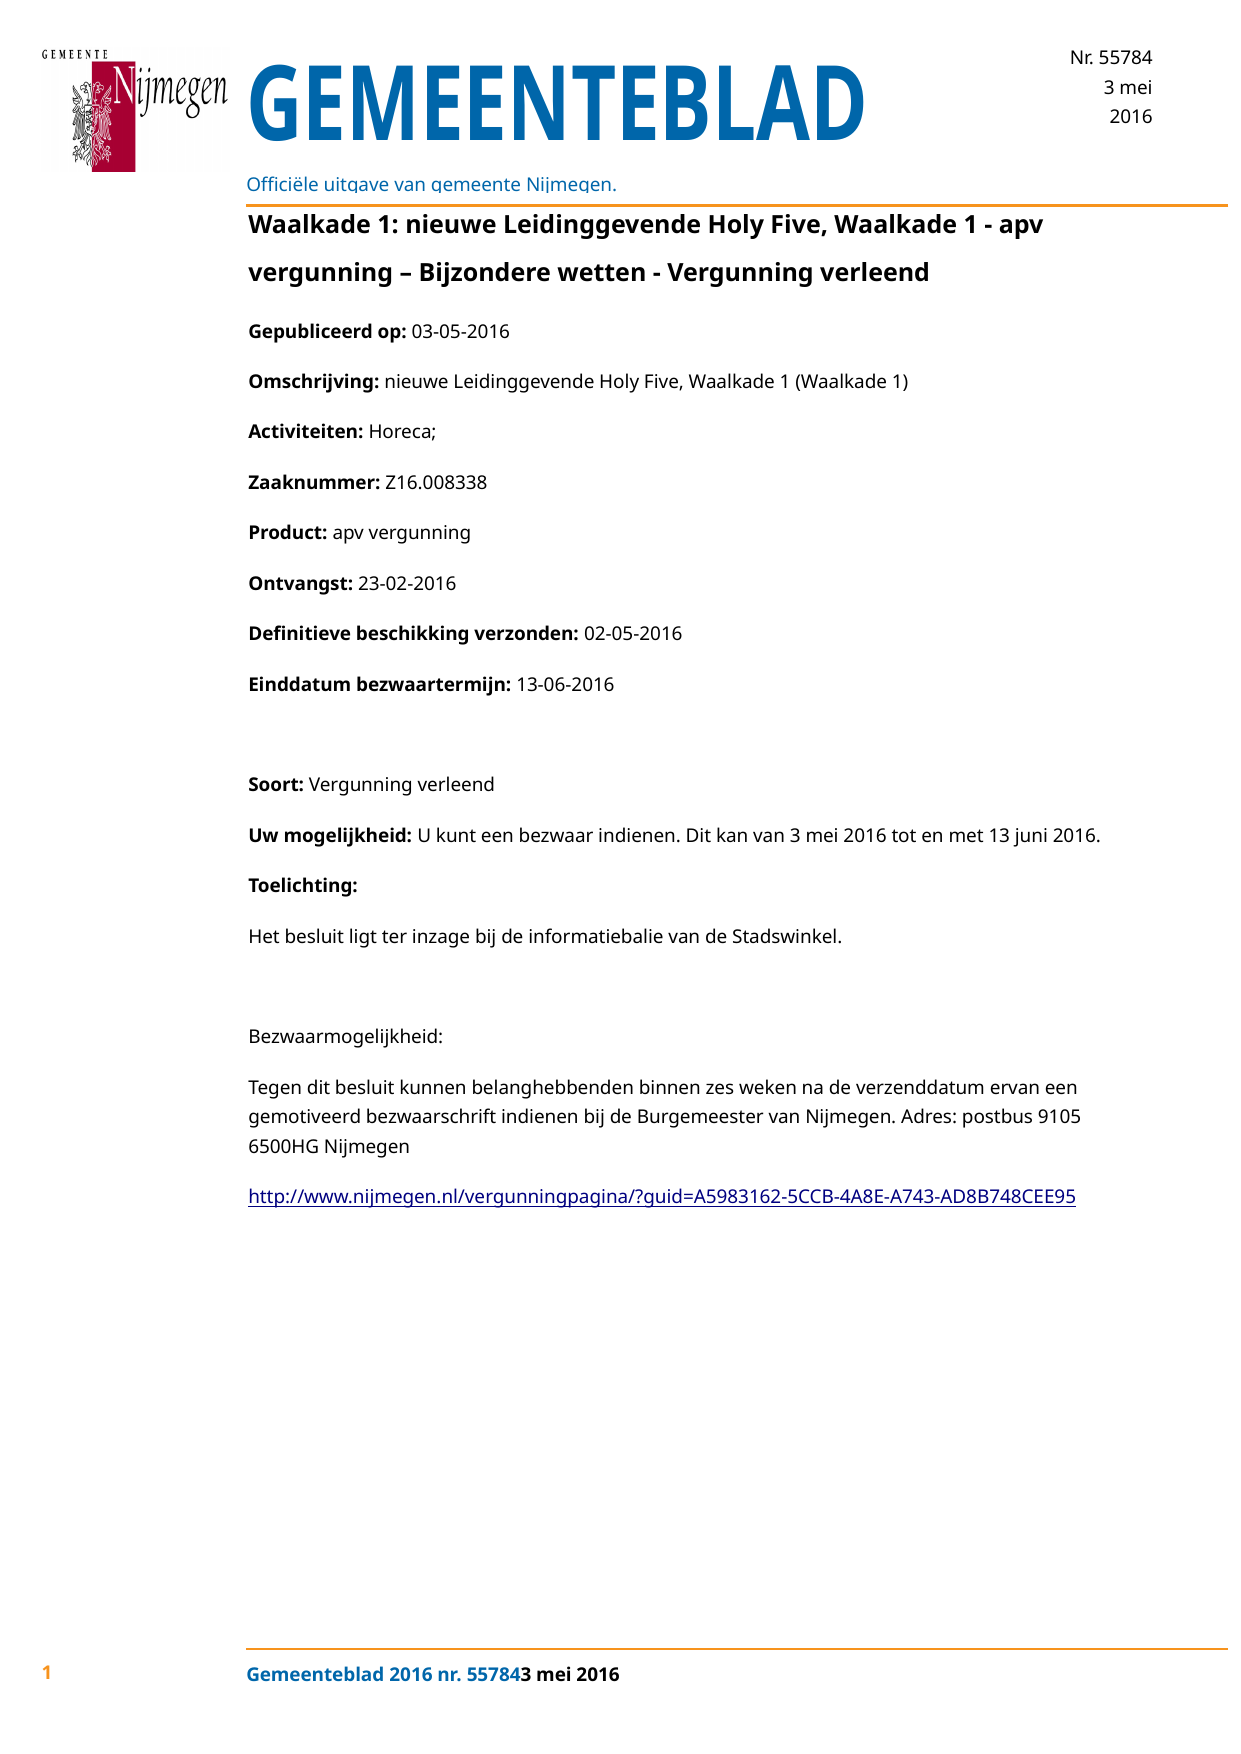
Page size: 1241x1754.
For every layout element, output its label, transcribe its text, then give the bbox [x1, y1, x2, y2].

text Toelichting: [248, 872, 1152, 898]
text Ontvangst: 23-02-2016 [248, 570, 1152, 596]
text Zaaknummer: Z16.008338 [248, 469, 1152, 495]
text Einddatum bezwaartermijn: 13-06-2016 [248, 671, 1152, 697]
text Tegen dit besluit kunnen belanghebbenden binnen zes weken na de verzenddatum ervan een gemotiveerd bezwaarschrift indienen bij de Burgemeester van Nijmegen. Adres: postbus 9105 6500HG Nijmegen [248, 1074, 1152, 1159]
text http://www.nijmegen.nl/vergunningpagina/?guid=A5983162-5CCB-4A8E-A743-AD8B748CEE95 [248, 1184, 1152, 1209]
text Bezwaarmogelijkheid: [248, 1024, 1152, 1049]
picture [41, 47, 231, 172]
text Omschrijving: nieuwe Leidinggevende Holy Five, Waalkade 1 (Waalkade 1) [248, 368, 1152, 394]
text Product: apv vergunning [248, 519, 1152, 545]
text Waalkade 1: nieuwe Leidinggevende Holy Five, Waalkade 1 - apv vergunning – Bijzondere wetten - Vergunning verleend [248, 207, 1152, 288]
text Het besluit ligt ter inzage bij de informatiebalie van de Stadswinkel. [248, 923, 1152, 949]
text Activiteiten: Horeca; [248, 419, 1152, 444]
text Uw mogelijkheid: U kunt een bezwaar indienen. Dit kan van 3 mei 2016 tot en met 13 juni 2016. [248, 822, 1152, 848]
text Gepubliceerd op: 03-05-2016 [248, 318, 1152, 344]
text Soort: Vergunning verleend [248, 772, 1152, 797]
text Definitieve beschikking verzonden: 02-05-2016 [248, 620, 1152, 646]
